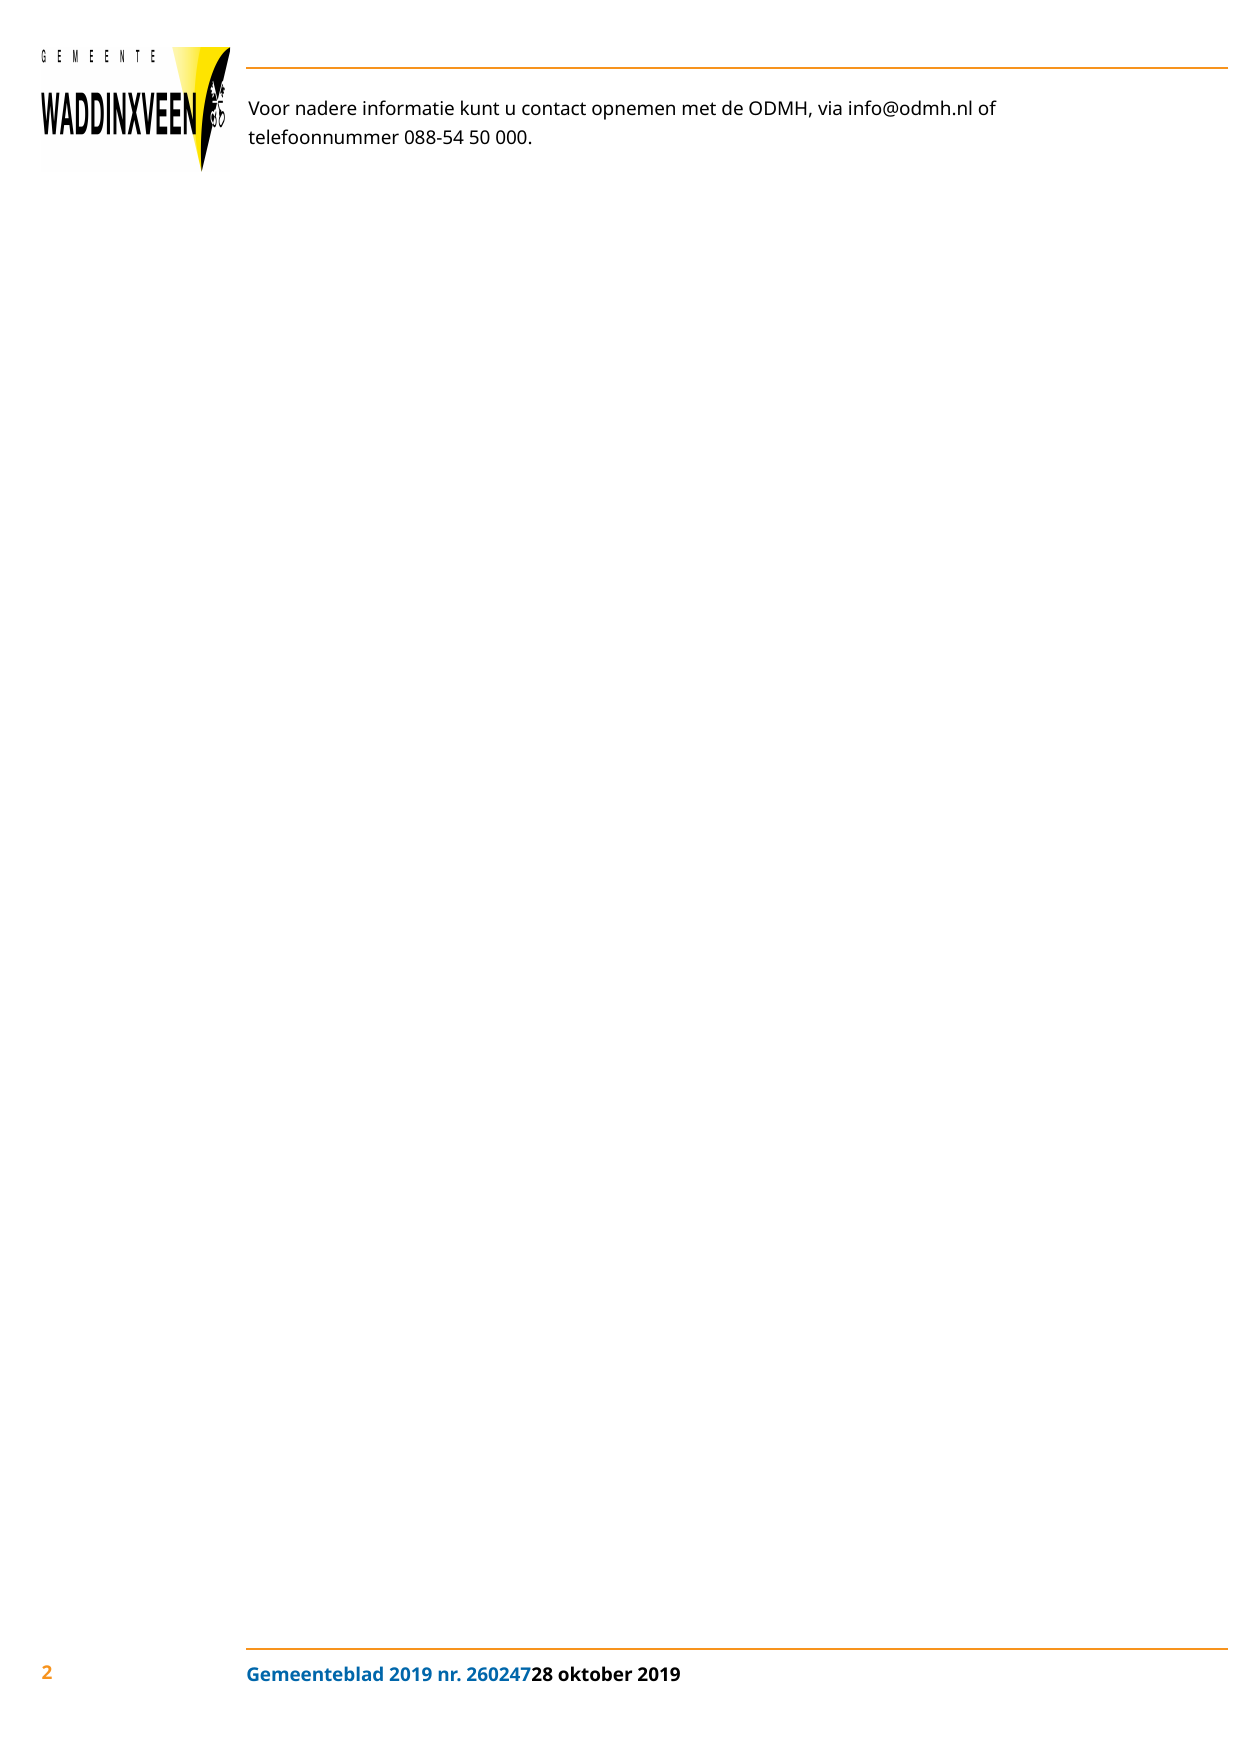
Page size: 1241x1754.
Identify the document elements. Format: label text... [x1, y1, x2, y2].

picture [41, 47, 231, 172]
text Voor nadere informatie kunt u contact opnemen met de ODMH, via info@odmh.nl of telefoonnummer 088-54 50 000. [248, 95, 1152, 150]
